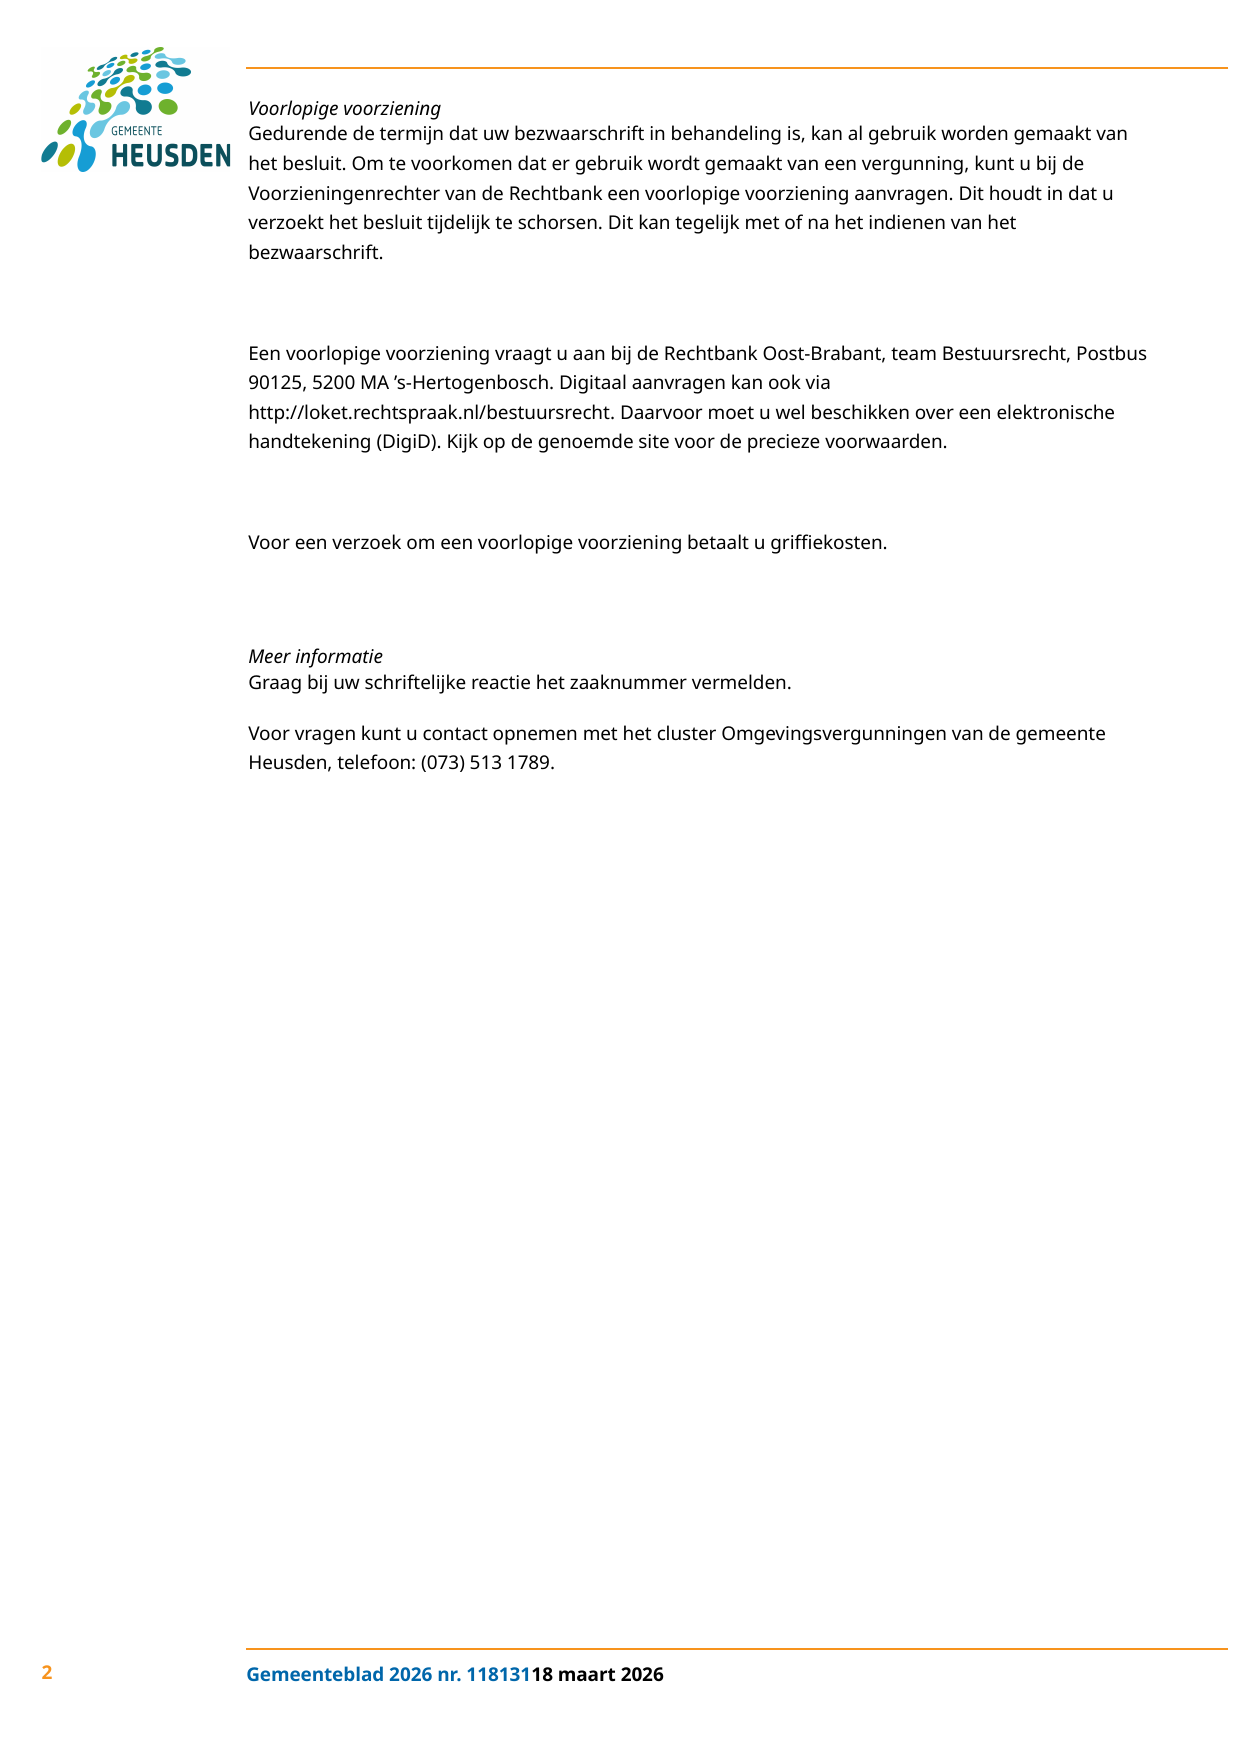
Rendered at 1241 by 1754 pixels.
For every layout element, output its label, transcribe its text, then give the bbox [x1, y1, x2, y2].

text Voor vragen kunt u contact opnemen met het cluster Omgevingsvergunningen van de gemeente Heusden, telefoon: (073) 513 1789. [248, 720, 1152, 775]
text Graag bij uw schriftelijke reactie het zaaknummer vermelden. [248, 669, 1152, 695]
text Voor een verzoek om een voorlopige voorziening betaalt u griffiekosten. [248, 529, 1152, 555]
text Meer informatie [248, 644, 1152, 669]
picture [41, 47, 231, 172]
text Voorlopige voorziening [248, 95, 1152, 121]
text Een voorlopige voorziening vraagt u aan bij de Rechtbank Oost-Brabant, team Bestuursrecht, Postbus 90125, 5200 MA ’s-Hertogenbosch. Digitaal aanvragen kan ook via http://loket.rechtspraak.nl/bestuursrecht. Daarvoor moet u wel beschikken over een elektronische handtekening (DigiD). Kijk op de genoemde site voor de precieze voorwaarden. [248, 340, 1152, 454]
text Gedurende de termijn dat uw bezwaarschrift in behandeling is, kan al gebruik worden gemaakt van het besluit. Om te voorkomen dat er gebruik wordt gemaakt van een vergunning, kunt u bij de Voorzieningenrechter van de Rechtbank een voorlopige voorziening aanvragen. Dit houdt in dat u verzoekt het besluit tijdelijk te schorsen. Dit kan tegelijk met of na het indienen van het bezwaarschrift. [248, 121, 1152, 264]
